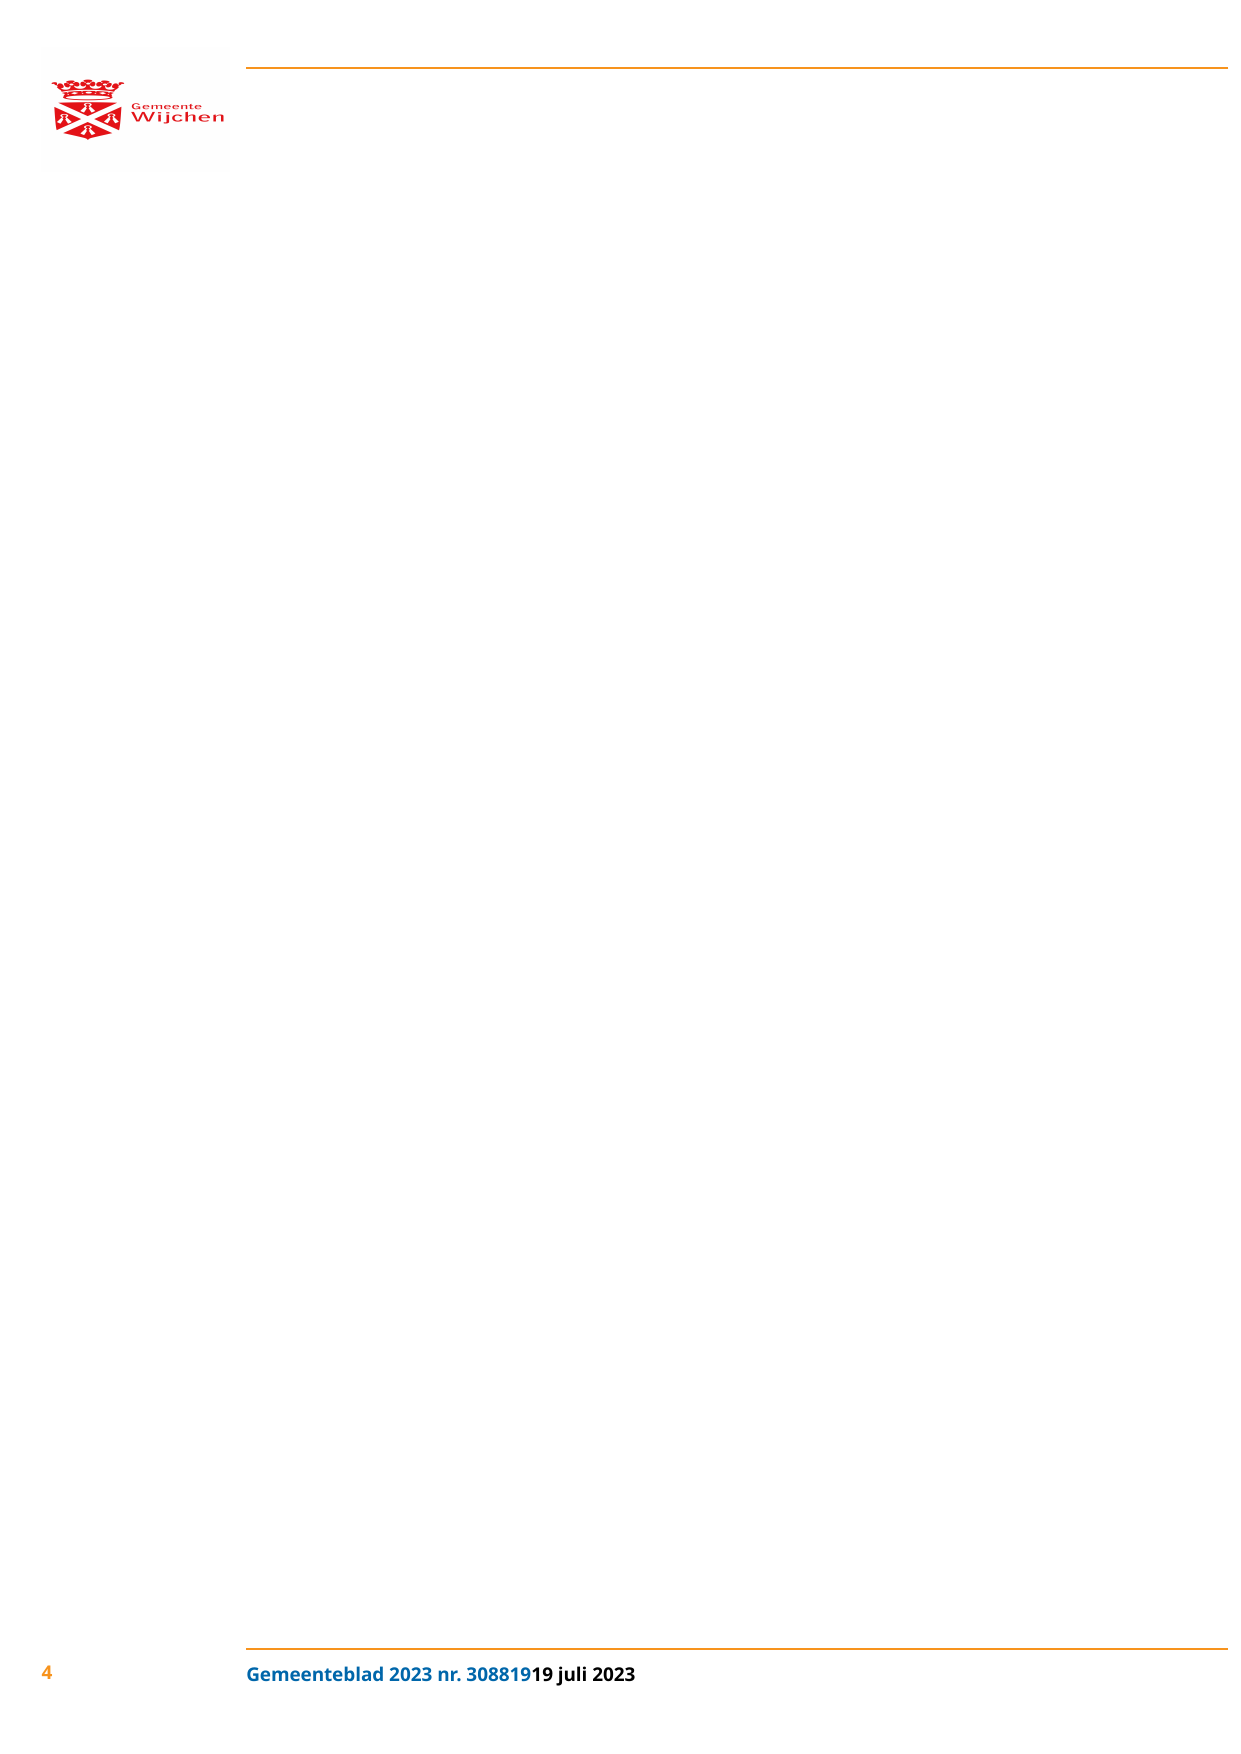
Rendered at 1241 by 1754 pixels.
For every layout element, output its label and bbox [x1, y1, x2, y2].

picture [41, 47, 231, 172]
